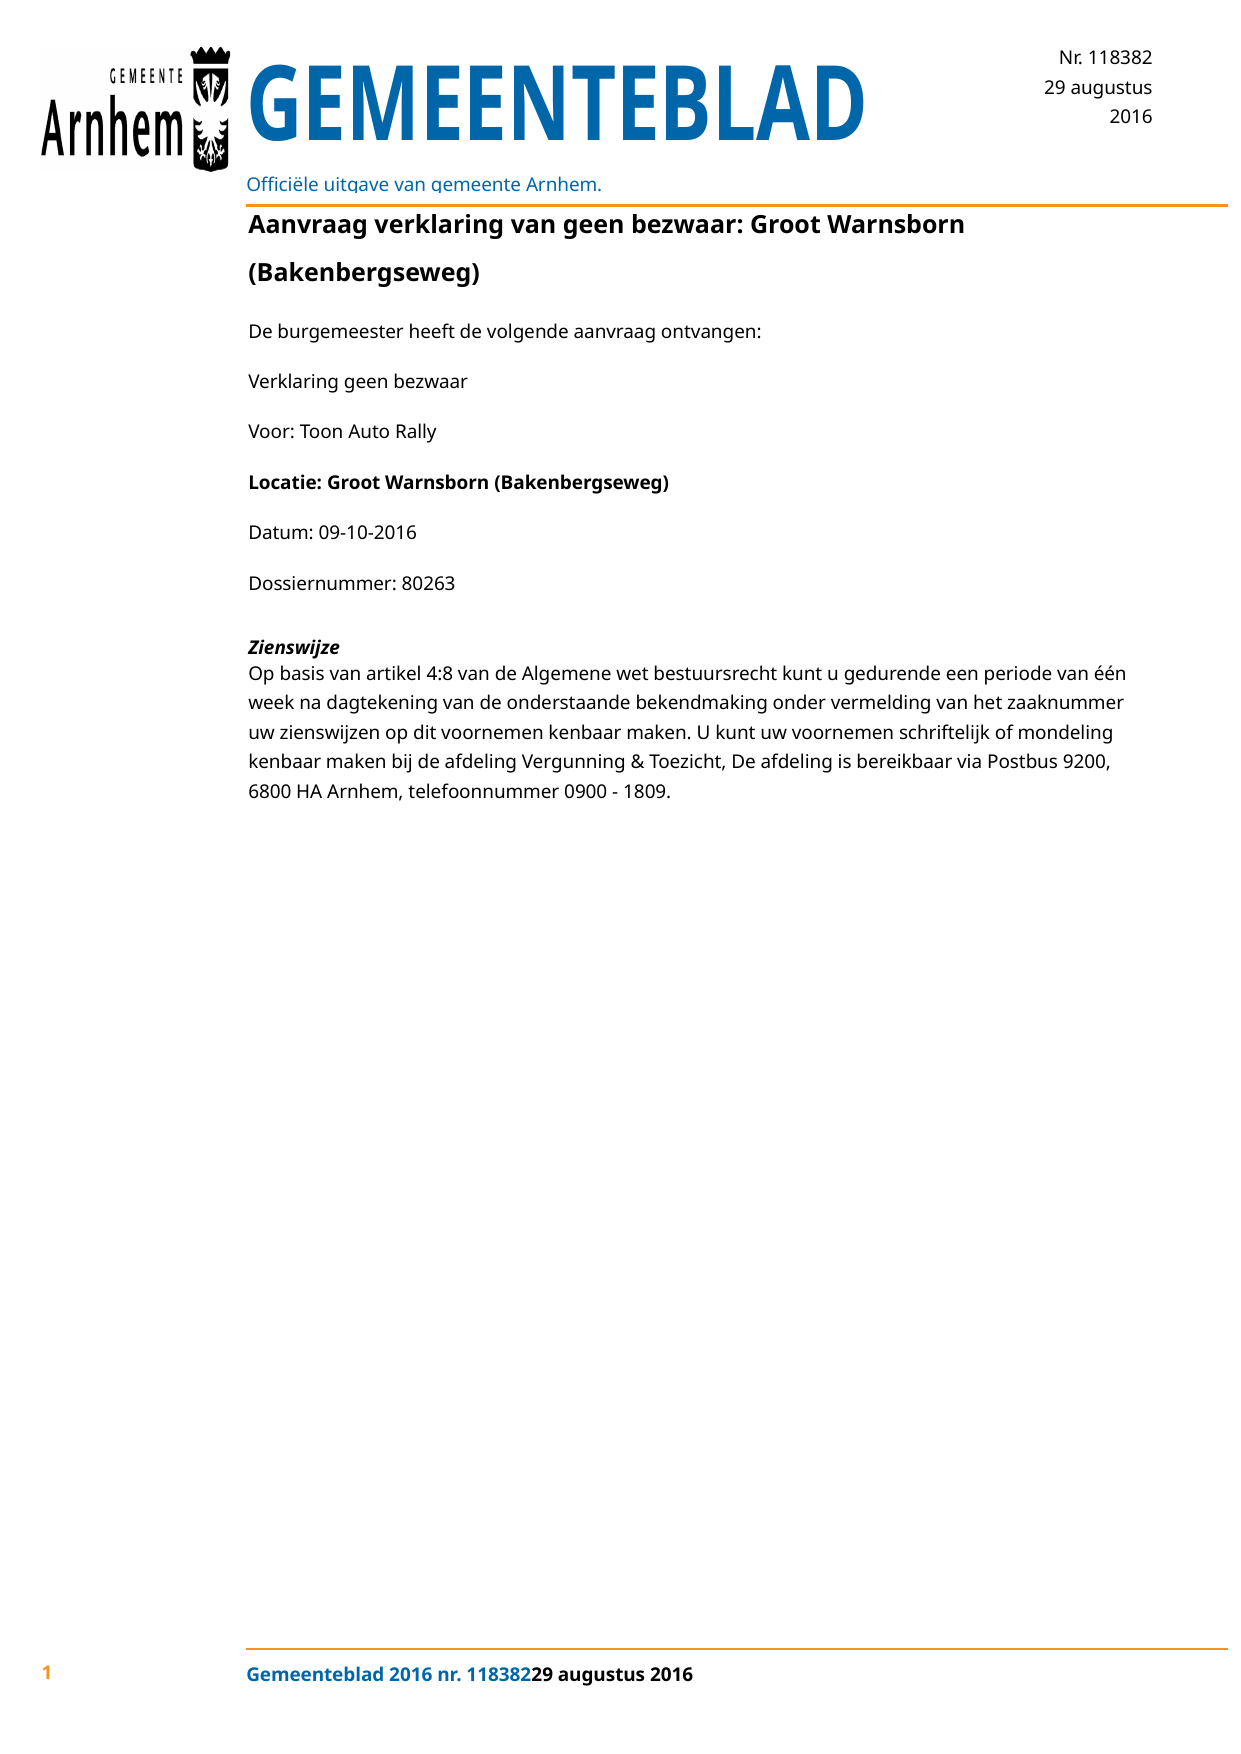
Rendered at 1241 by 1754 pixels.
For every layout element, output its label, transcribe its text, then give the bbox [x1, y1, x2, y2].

text De burgemeester heeft de volgende aanvraag ontvangen: [248, 318, 1152, 344]
text Verklaring geen bezwaar [248, 368, 1152, 394]
text Op basis van artikel 4:8 van de Algemene wet bestuursrecht kunt u gedurende een periode van één week na dagtekening van de onderstaande bekendmaking onder vermelding van het zaaknummer uw zienswijzen op dit voornemen kenbaar maken. U kunt uw voornemen schriftelijk of mondeling kenbaar maken bij de afdeling Vergunning & Toezicht, De afdeling is bereikbaar via Postbus 9200, 6800 HA Arnhem, telefoonnummer 0900 - 1809. [248, 660, 1152, 804]
text Voor: Toon Auto Rally [248, 419, 1152, 444]
text Zienswijze [248, 634, 1152, 660]
text Locatie: Groot Warnsborn (Bakenbergseweg) [248, 469, 1152, 495]
text Dossiernummer: 80263 [248, 570, 1152, 596]
picture [41, 47, 231, 172]
text Aanvraag verklaring van geen bezwaar: Groot Warnsborn (Bakenbergseweg) [248, 207, 1152, 288]
text Datum: 09-10-2016 [248, 519, 1152, 545]
